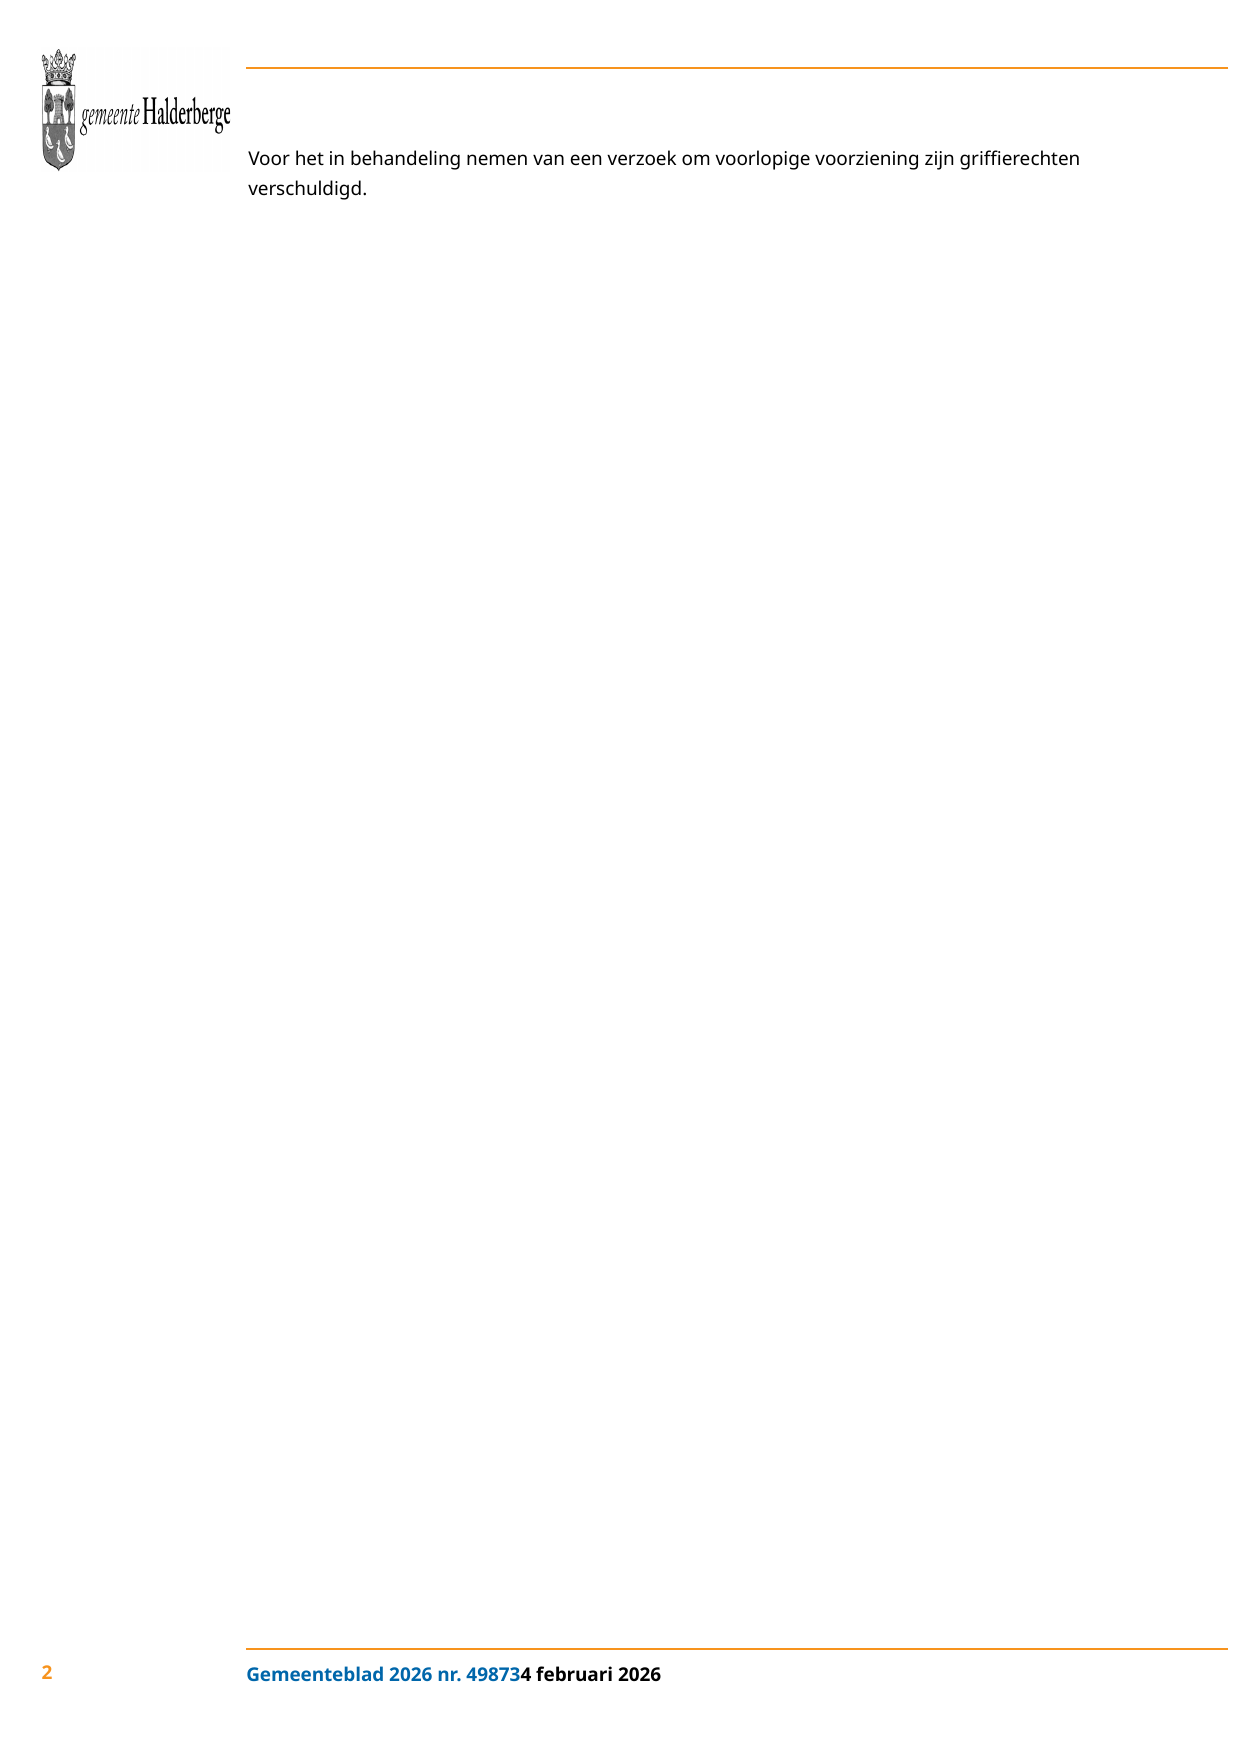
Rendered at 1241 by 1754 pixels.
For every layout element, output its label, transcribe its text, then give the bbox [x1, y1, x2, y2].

picture [41, 47, 231, 172]
text Voor het in behandeling nemen van een verzoek om voorlopige voorziening zijn griffierechten verschuldigd. [248, 145, 1152, 201]
